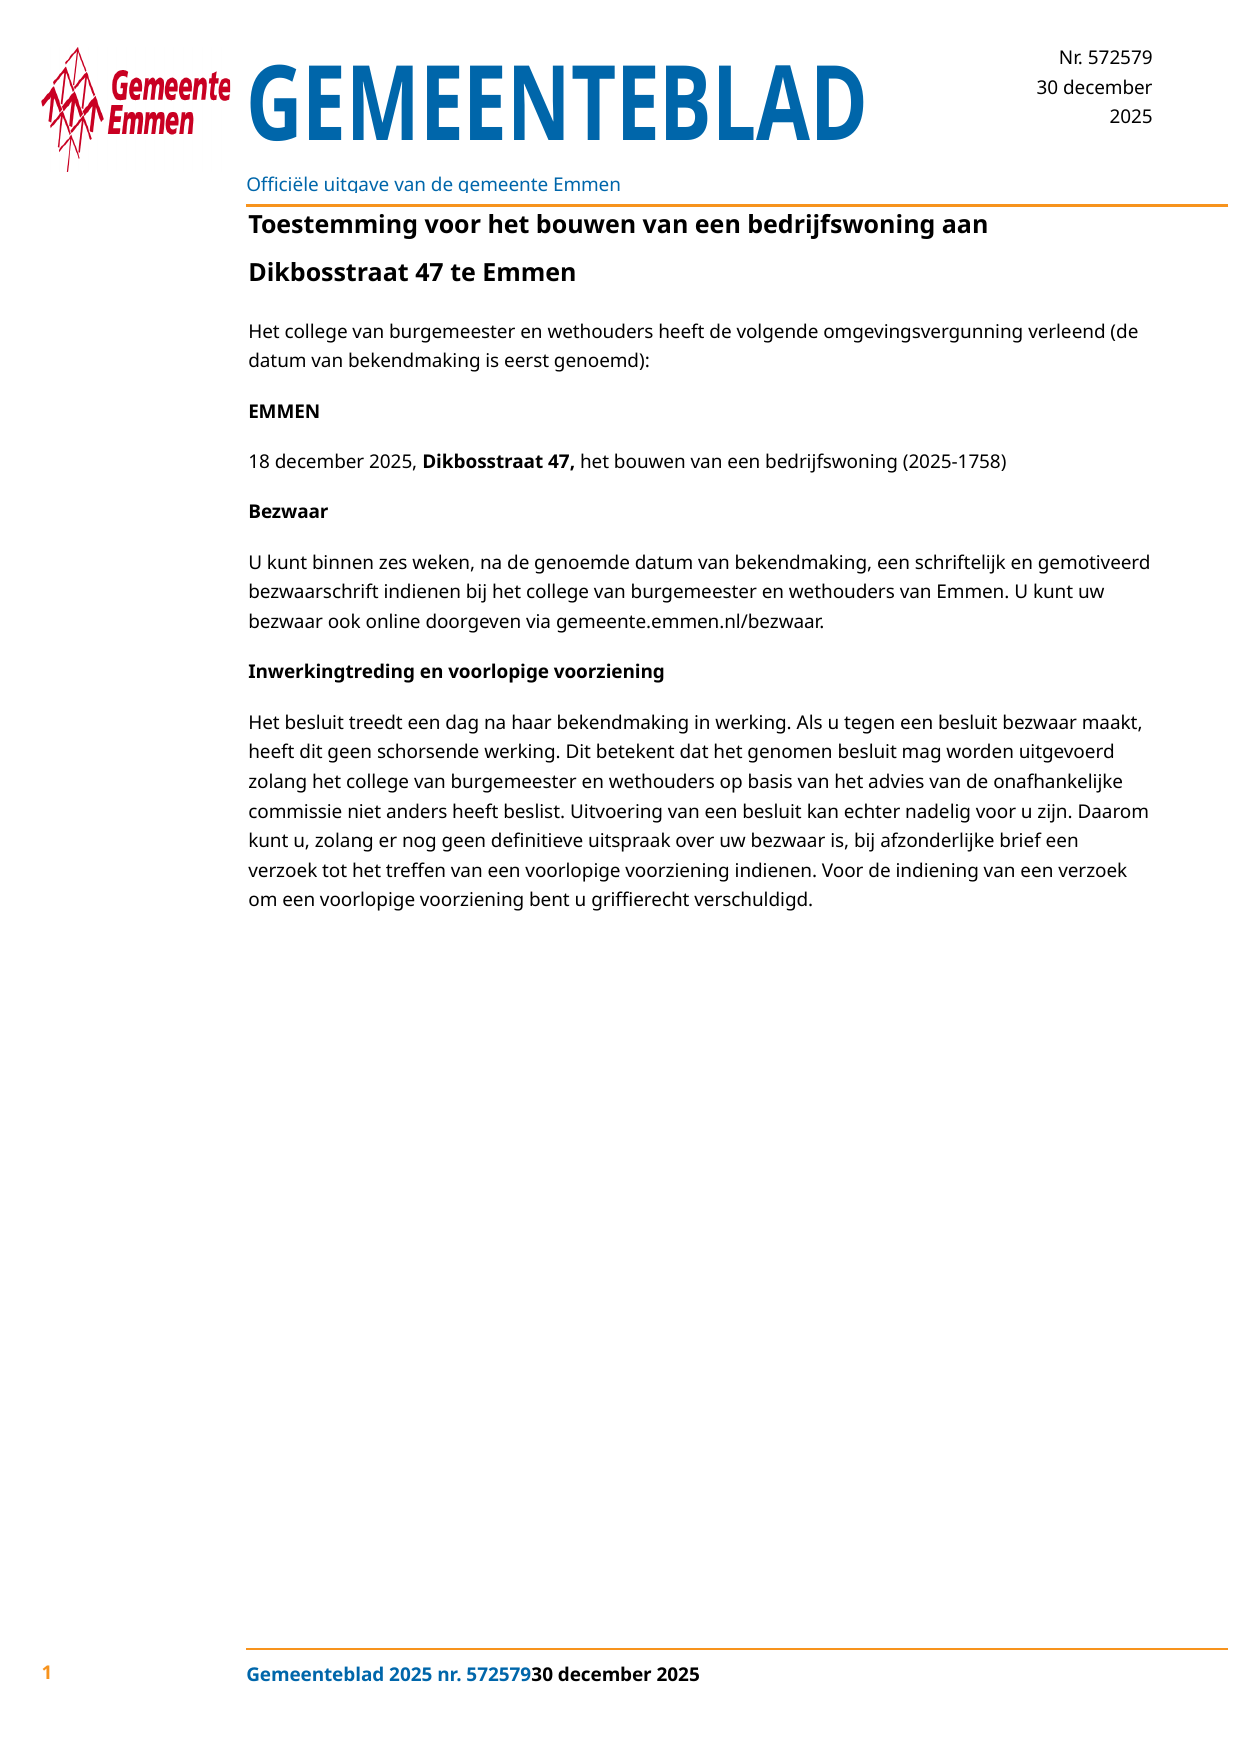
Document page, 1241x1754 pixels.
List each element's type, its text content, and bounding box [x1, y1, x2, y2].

text U kunt binnen zes weken, na de genoemde datum van bekendmaking, een schriftelijk en gemotiveerd bezwaarschrift indienen bij het college van burgemeester en wethouders van Emmen. U kunt uw bezwaar ook online doorgeven via gemeente.emmen.nl/bezwaar. [248, 549, 1152, 634]
text 18 december 2025, Dikbosstraat 47, het bouwen van een bedrijfswoning (2025-1758) [248, 448, 1152, 474]
text Toestemming voor het bouwen van een bedrijfswoning aan Dikbosstraat 47 te Emmen [248, 207, 1152, 288]
text EMMEN [248, 398, 1152, 424]
picture [41, 47, 231, 172]
text Het college van burgemeester en wethouders heeft de volgende omgevingsvergunning verleend (de datum van bekendmaking is eerst genoemd): [248, 318, 1152, 373]
text Inwerkingtreding en voorlopige voorziening [248, 659, 1152, 684]
text Bezwaar [248, 499, 1152, 524]
text Het besluit treedt een dag na haar bekendmaking in werking. Als u tegen een besluit bezwaar maakt, heeft dit geen schorsende werking. Dit betekent dat het genomen besluit mag worden uitgevoerd zolang het college van burgemeester en wethouders op basis van het advies van de onafhankelijke commissie niet anders heeft beslist. Uitvoering van een besluit kan echter nadelig voor u zijn. Daarom kunt u, zolang er nog geen definitieve uitspraak over uw bezwaar is, bij afzonderlijke brief een verzoek tot het treffen van een voorlopige voorziening indienen. Voor de indiening van een verzoek om een voorlopige voorziening bent u griffierecht verschuldigd. [248, 709, 1152, 912]
